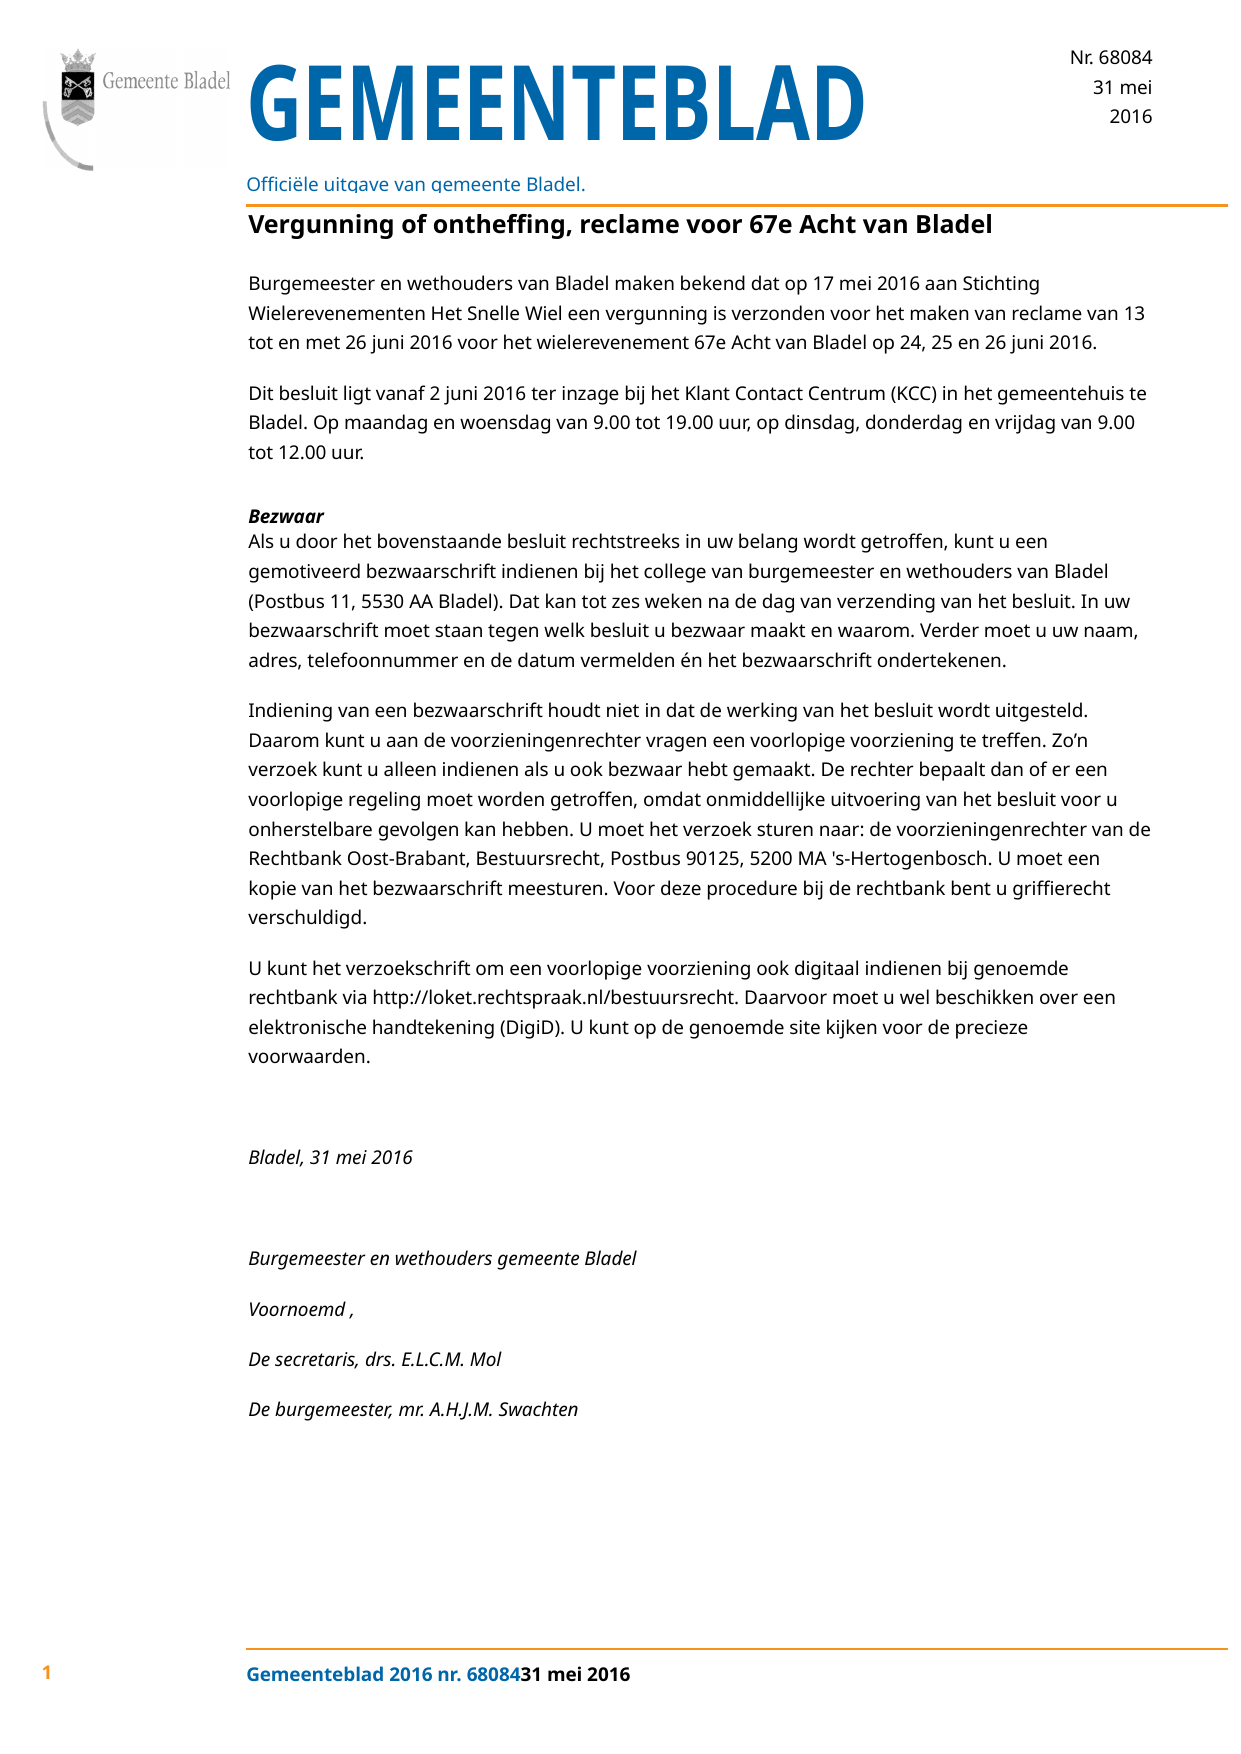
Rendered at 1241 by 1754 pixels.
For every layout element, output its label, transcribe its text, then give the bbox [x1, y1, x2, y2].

text De secretaris, drs. E.L.C.M. Mol [248, 1346, 1152, 1372]
text Indiening van een bezwaarschrift houdt niet in dat de werking van het besluit wordt uitgesteld. Daarom kunt u aan de voorzieningenrechter vragen een voorlopige voorziening te treffen. Zo’n verzoek kunt u alleen indienen als u ook bezwaar hebt gemaakt. De rechter bepaalt dan of er een voorlopige regeling moet worden getroffen, omdat onmiddellijke uitvoering van het besluit voor u onherstelbare gevolgen kan hebben. U moet het verzoek sturen naar: de voorzieningenrechter van de Rechtbank Oost-Brabant, Bestuursrecht, Postbus 90125, 5200 MA 's-Hertogenbosch. U moet een kopie van het bezwaarschrift meesturen. Voor deze procedure bij de rechtbank bent u griffierecht verschuldigd. [248, 697, 1152, 930]
picture [41, 47, 231, 172]
text Vergunning of ontheffing, reclame voor 67e Acht van Bladel [248, 207, 1152, 241]
text Voornoemd , [248, 1296, 1152, 1322]
text Bladel, 31 mei 2016 [248, 1144, 1152, 1170]
text Als u door het bovenstaande besluit rechtstreeks in uw belang wordt getroffen, kunt u een gemotiveerd bezwaarschrift indienen bij het college van burgemeester en wethouders van Bladel (Postbus 11, 5530 AA Bladel). Dat kan tot zes weken na de dag van verzending van het besluit. In uw bezwaarschrift moet staan tegen welk besluit u bezwaar maakt en waarom. Verder moet u uw naam, adres, telefoonnummer en de datum vermelden én het bezwaarschrift ondertekenen. [248, 529, 1152, 673]
text U kunt het verzoekschrift om een voorlopige voorziening ook digitaal indienen bij genoemde rechtbank via http://loket.rechtspraak.nl/bestuursrecht. Daarvoor moet u wel beschikken over een elektronische handtekening (DigiD). U kunt op de genoemde site kijken voor de precieze voorwaarden. [248, 955, 1152, 1069]
text Burgemeester en wethouders gemeente Bladel [248, 1245, 1152, 1271]
text De burgemeester, mr. A.H.J.M. Swachten [248, 1397, 1152, 1422]
text Burgemeester en wethouders van Bladel maken bekend dat op 17 mei 2016 aan Stichting Wielerevenementen Het Snelle Wiel een vergunning is verzonden voor het maken van reclame van 13 tot en met 26 juni 2016 voor het wielerevenement 67e Acht van Bladel op 24, 25 en 26 juni 2016. [248, 270, 1152, 355]
text Bezwaar [248, 503, 1152, 529]
text Dit besluit ligt vanaf 2 juni 2016 ter inzage bij het Klant Contact Centrum (KCC) in het gemeentehuis te Bladel. Op maandag en woensdag van 9.00 tot 19.00 uur, op dinsdag, donderdag en vrijdag van 9.00 tot 12.00 uur. [248, 380, 1152, 465]
